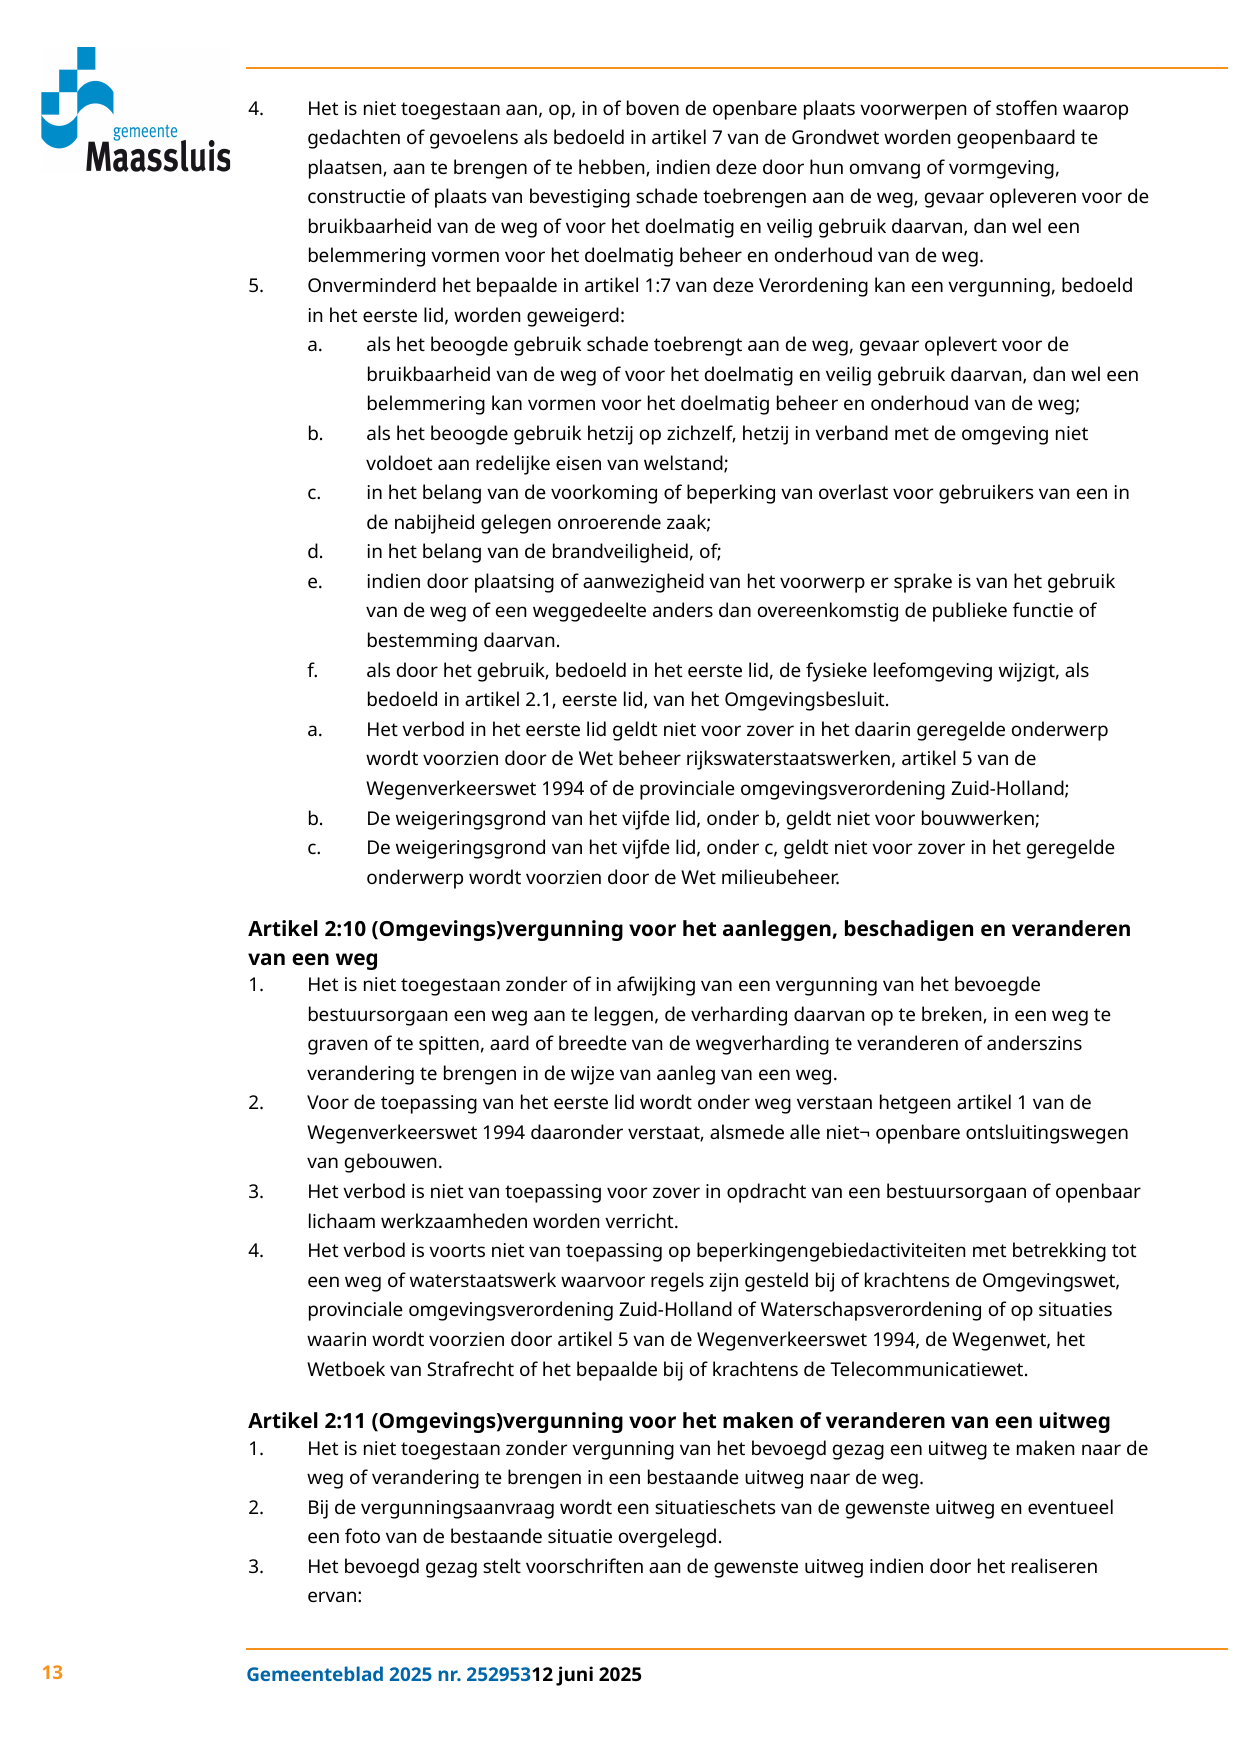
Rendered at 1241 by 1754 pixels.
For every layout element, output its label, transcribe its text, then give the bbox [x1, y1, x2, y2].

list Het is niet toegestaan zonder vergunning van het bevoegd gezag een uitweg te maken naar de weg of verandering te brengen in een bestaande uitweg naar de weg. [248, 1435, 1152, 1490]
list indien door plaatsing of aanwezigheid van het voorwerp er sprake is van het gebruik van de weg of een weggedeelte anders dan overeenkomstig de publieke functie of bestemming daarvan. [307, 568, 1152, 653]
list Het verbod is voorts niet van toepassing op beperkingengebiedactiviteiten met betrekking tot een weg of waterstaatswerk waarvoor regels zijn gesteld bij of krachtens de Omgevingswet, provinciale omgevingsverordening Zuid-Holland of Waterschapsverordening of op situaties waarin wordt voorzien door artikel 5 van de Wegenverkeerswet 1994, de Wegenwet, het Wetboek van Strafrecht of het bepaalde bij of krachtens de Telecommunicatiewet. [248, 1237, 1152, 1382]
list in het belang van de voorkoming of beperking van overlast voor gebruikers van een in de nabijheid gelegen onroerende zaak; [307, 479, 1152, 535]
list De weigeringsgrond van het vijfde lid, onder c, geldt niet voor zover in het geregelde onderwerp wordt voorzien door de Wet milieubeheer. [307, 834, 1152, 890]
list Het is niet toegestaan aan, op, in of boven de openbare plaats voorwerpen of stoffen waarop gedachten of gevoelens als bedoeld in artikel 7 van de Grondwet worden geopenbaard te plaatsen, aan te brengen of te hebben, indien deze door hun omvang of vormgeving, constructie of plaats van bevestiging schade toebrengen aan de weg, gevaar opleveren voor de bruikbaarheid van de weg of voor het doelmatig en veilig gebruik daarvan, dan wel een belemmering vormen voor het doelmatig beheer en onderhoud van de weg. [248, 95, 1152, 268]
picture [41, 47, 231, 172]
list als het beoogde gebruik schade toebrengt aan de weg, gevaar oplevert voor de bruikbaarheid van de weg of voor het doelmatig en veilig gebruik daarvan, dan wel een belemmering kan vormen voor het doelmatig beheer en onderhoud van de weg; [307, 331, 1152, 416]
list Het verbod is niet van toepassing voor zover in opdracht van een bestuursorgaan of openbaar lichaam werkzaamheden worden verricht. [248, 1178, 1152, 1234]
text Artikel 2:11 (Omgevings)vergunning voor het maken of veranderen van een uitweg [248, 1406, 1152, 1435]
list Bij de vergunningsaanvraag wordt een situatieschets van de gewenste uitweg en eventueel een foto van de bestaande situatie overgelegd. [248, 1494, 1152, 1549]
list Onverminderd het bepaalde in artikel 1:7 van deze Verordening kan een vergunning, bedoeld in het eerste lid, worden geweigerd: [248, 272, 1152, 328]
list Het bevoegd gezag stelt voorschriften aan de gewenste uitweg indien door het realiseren ervan: [248, 1553, 1152, 1608]
list De weigeringsgrond van het vijfde lid, onder b, geldt niet voor bouwwerken; [307, 805, 1152, 831]
text Artikel 2:10 (Omgevings)vergunning voor het aanleggen, beschadigen en veranderen van een weg [248, 914, 1152, 971]
list Het verbod in het eerste lid geldt niet voor zover in het daarin geregelde onderwerp wordt voorzien door de Wet beheer rijkswaterstaatswerken, artikel 5 van de Wegenverkeerswet 1994 of de provinciale omgevingsverordening Zuid-Holland; [307, 716, 1152, 801]
list Voor de toepassing van het eerste lid wordt onder weg verstaan hetgeen artikel 1 van de Wegenverkeerswet 1994 daaronder verstaat, alsmede alle niet¬ openbare ontsluitingswegen van gebouwen. [248, 1089, 1152, 1174]
list als het beoogde gebruik hetzij op zichzelf, hetzij in verband met de omgeving niet voldoet aan redelijke eisen van welstand; [307, 420, 1152, 476]
list als door het gebruik, bedoeld in het eerste lid, de fysieke leefomgeving wijzigt, als bedoeld in artikel 2.1, eerste lid, van het Omgevingsbesluit. [307, 657, 1152, 712]
list in het belang van de brandveiligheid, of; [307, 538, 1152, 564]
list Het is niet toegestaan zonder of in afwijking van een vergunning van het bevoegde bestuursorgaan een weg aan te leggen, de verharding daarvan op te breken, in een weg te graven of te spitten, aard of breedte van de wegverharding te veranderen of anderszins verandering te brengen in de wijze van aanleg van een weg. [248, 971, 1152, 1086]
picture [41, 47, 77, 92]
